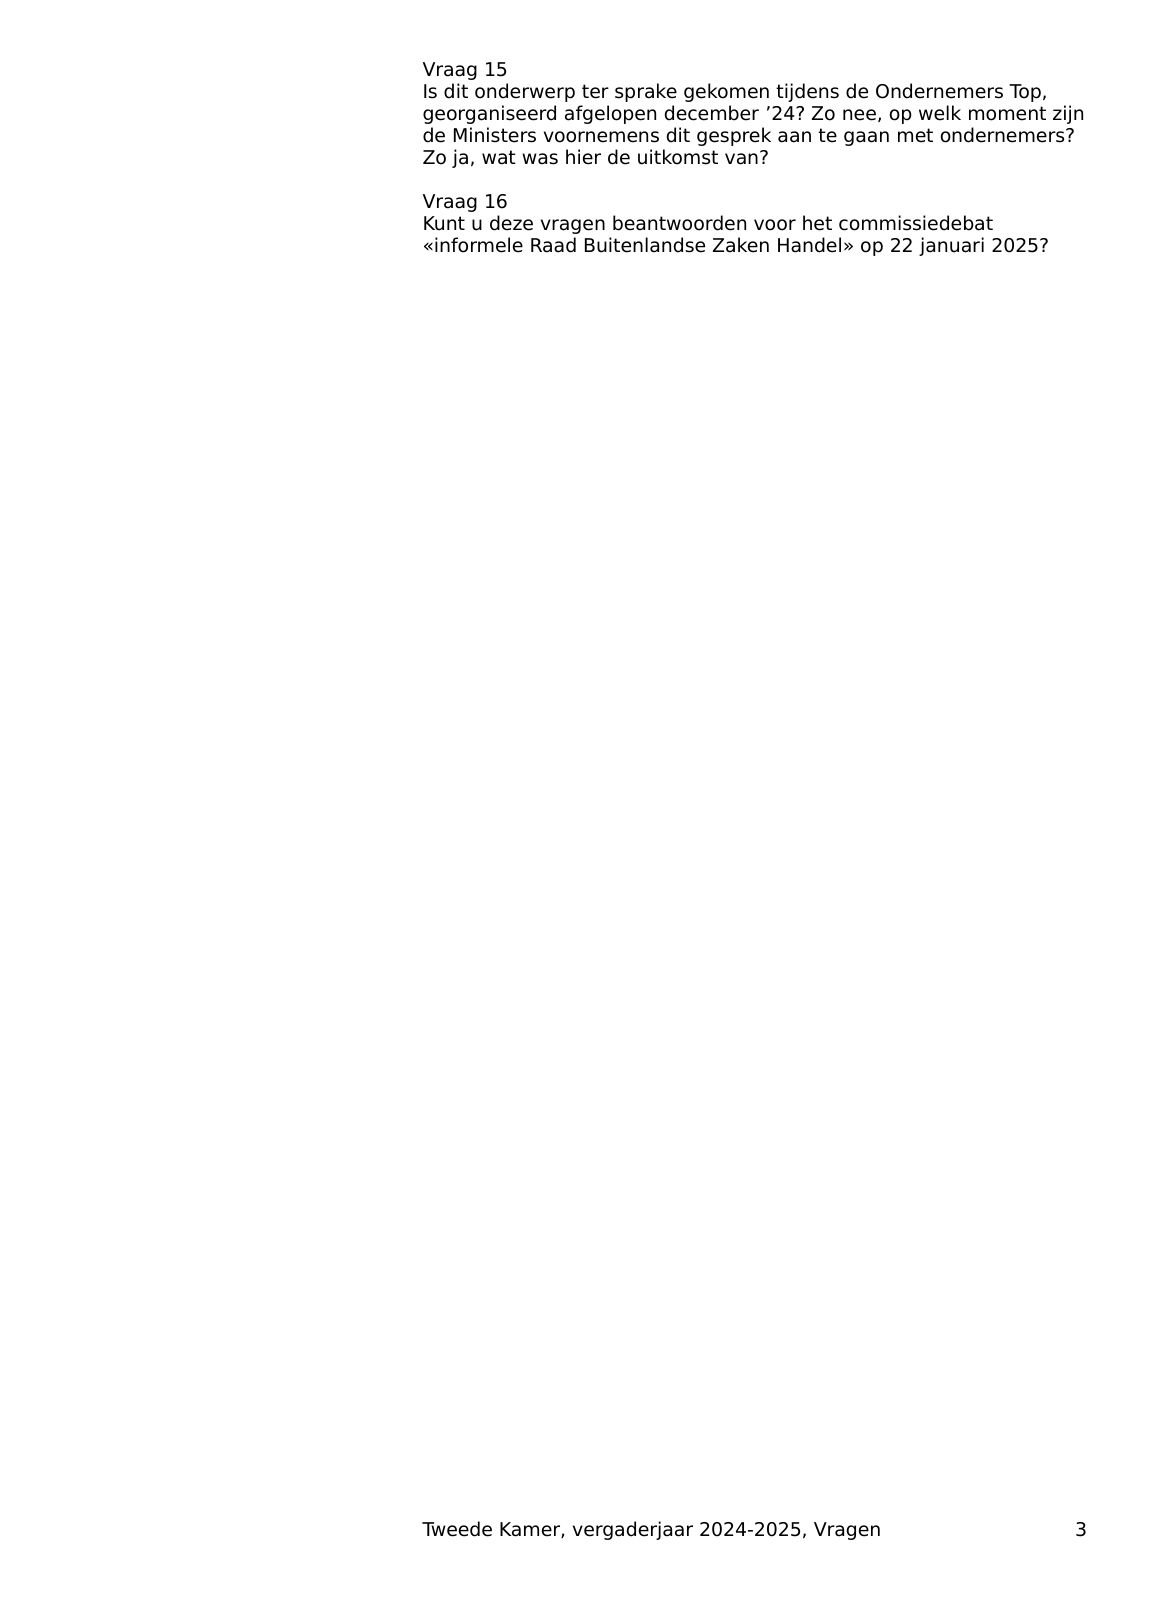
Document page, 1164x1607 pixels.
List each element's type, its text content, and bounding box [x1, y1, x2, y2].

text Vraag 15 [422, 59, 1087, 81]
text Vraag 16 [422, 191, 1087, 213]
text Is dit onderwerp ter sprake gekomen tijdens de Ondernemers Top, georganiseerd afgelopen december ’24? Zo nee, op welk moment zijn de Ministers voornemens dit gesprek aan te gaan met ondernemers? Zo ja, wat was hier de uitkomst van? [422, 81, 1087, 169]
text Kunt u deze vragen beantwoorden voor het commissiedebat «informele Raad Buitenlandse Zaken Handel» op 22 januari 2025? [422, 213, 1087, 257]
